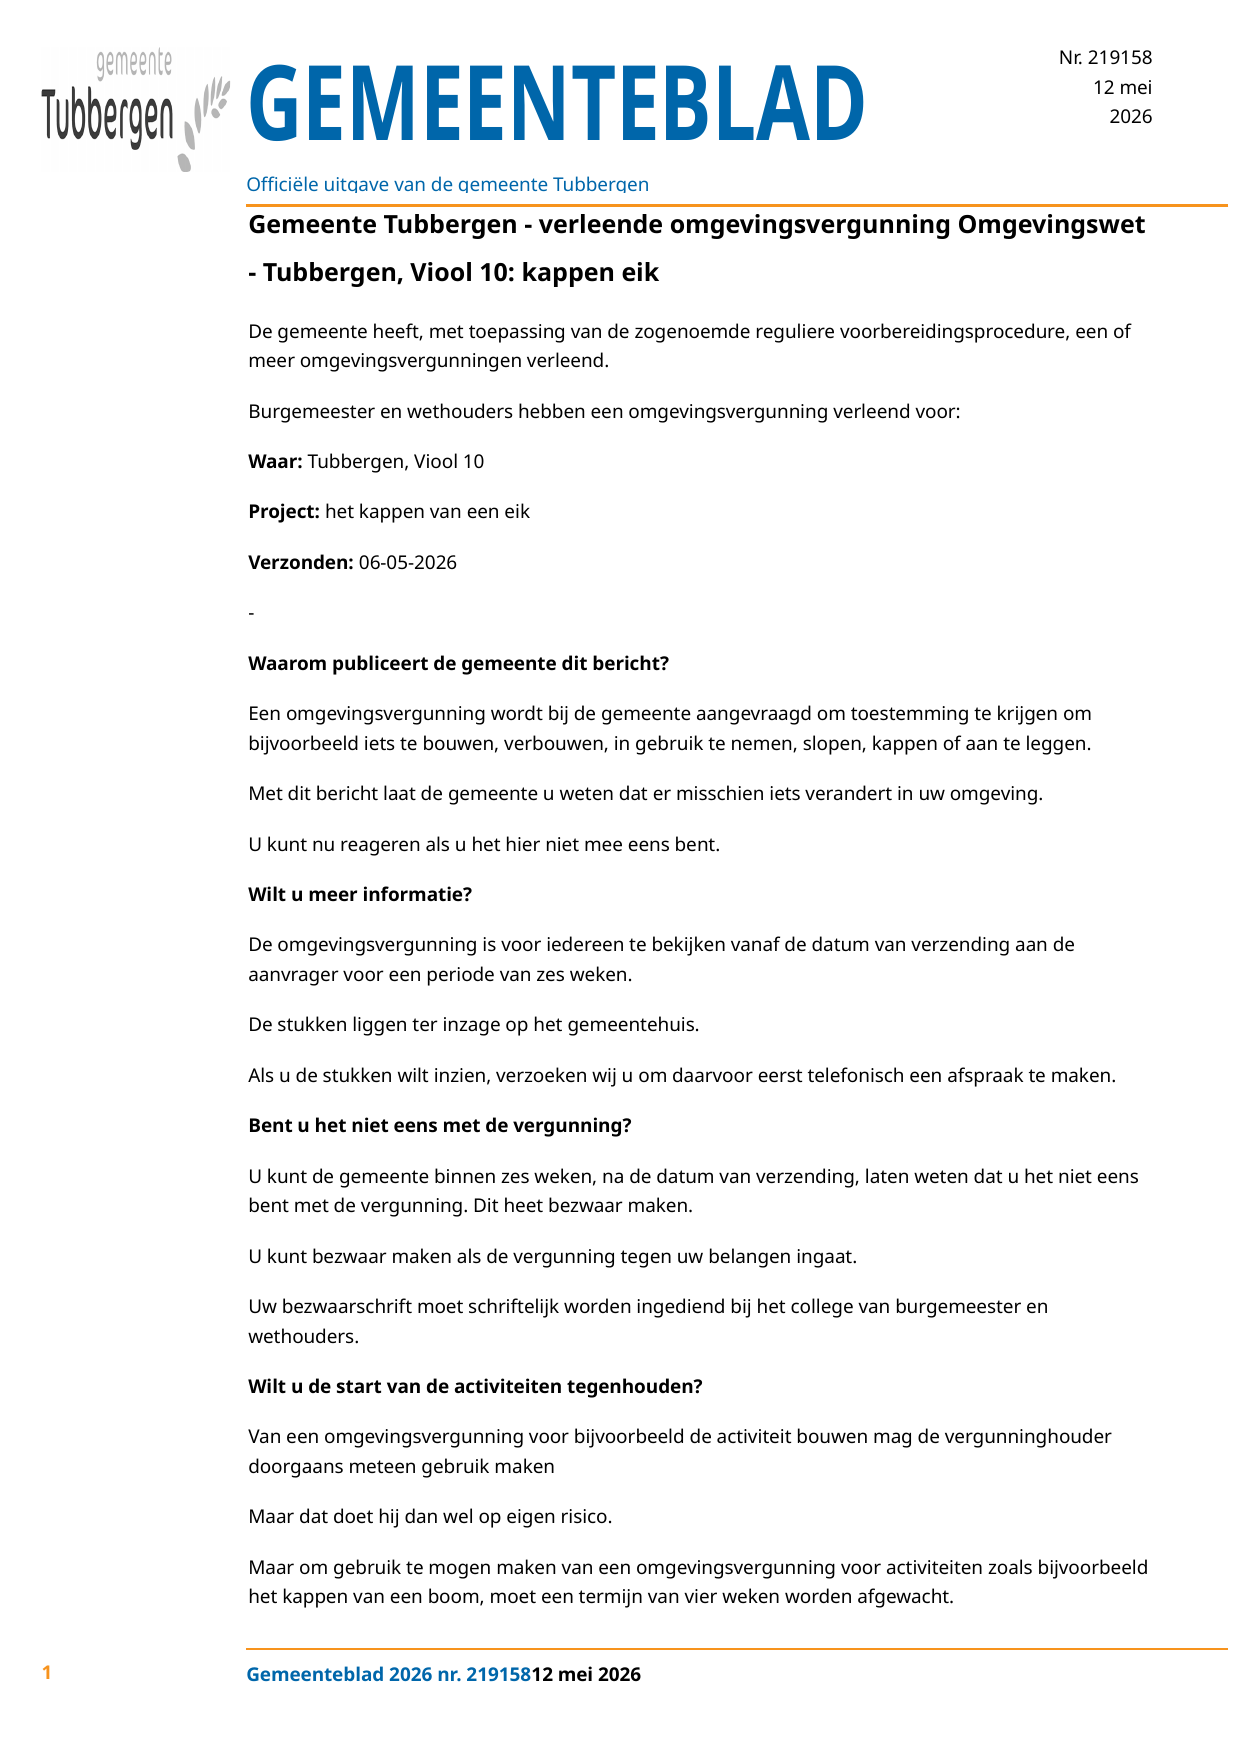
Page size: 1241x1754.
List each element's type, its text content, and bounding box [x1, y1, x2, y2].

text U kunt nu reageren als u het hier niet mee eens bent. [248, 831, 1152, 857]
text De omgevingsvergunning is voor iedereen te bekijken vanaf de datum van verzending aan de aanvrager voor een periode van zes weken. [248, 932, 1152, 987]
text Als u de stukken wilt inzien, verzoeken wij u om daarvoor eerst telefonisch een afspraak te maken. [248, 1062, 1152, 1088]
text U kunt de gemeente binnen zes weken, na de datum van verzending, laten weten dat u het niet eens bent met de vergunning. Dit heet bezwaar maken. [248, 1163, 1152, 1218]
text U kunt bezwaar maken als de vergunning tegen uw belangen ingaat. [248, 1243, 1152, 1269]
text Wilt u de start van de activiteiten tegenhouden? [248, 1373, 1152, 1399]
text Project: het kappen van een eik [248, 499, 1152, 524]
text De gemeente heeft, met toepassing van de zogenoemde reguliere voorbereidingsprocedure, een of meer omgevingsvergunningen verleend. [248, 318, 1152, 373]
text Een omgevingsvergunning wordt bij de gemeente aangevraagd om toestemming te krijgen om bijvoorbeeld iets te bouwen, verbouwen, in gebruik te nemen, slopen, kappen of aan te leggen. [248, 700, 1152, 756]
picture [41, 47, 231, 172]
text Waar: Tubbergen, Viool 10 [248, 448, 1152, 474]
text Met dit bericht laat de gemeente u weten dat er misschien iets verandert in uw omgeving. [248, 780, 1152, 806]
text Wilt u meer informatie? [248, 881, 1152, 907]
text Maar om gebruik te mogen maken van een omgevingsvergunning voor activiteiten zoals bijvoorbeeld het kappen van een boom, moet een termijn van vier weken worden afgewacht. [248, 1554, 1152, 1609]
text Gemeente Tubbergen - verleende omgevingsvergunning Omgevingswet - Tubbergen, Viool 10: kappen eik [248, 207, 1152, 288]
text Uw bezwaarschrift moet schriftelijk worden ingediend bij het college van burgemeester en wethouders. [248, 1293, 1152, 1349]
text Burgemeester en wethouders hebben een omgevingsvergunning verleend voor: [248, 398, 1152, 424]
text Verzonden: 06-05-2026 [248, 549, 1152, 575]
text Bent u het niet eens met de vergunning? [248, 1112, 1152, 1138]
text - [248, 599, 1152, 625]
text Maar dat doet hij dan wel op eigen risico. [248, 1504, 1152, 1529]
text De stukken liggen ter inzage op het gemeentehuis. [248, 1012, 1152, 1037]
text Waarom publiceert de gemeente dit bericht? [248, 650, 1152, 676]
text Van een omgevingsvergunning voor bijvoorbeeld de activiteit bouwen mag de vergunninghouder doorgaans meteen gebruik maken [248, 1424, 1152, 1479]
